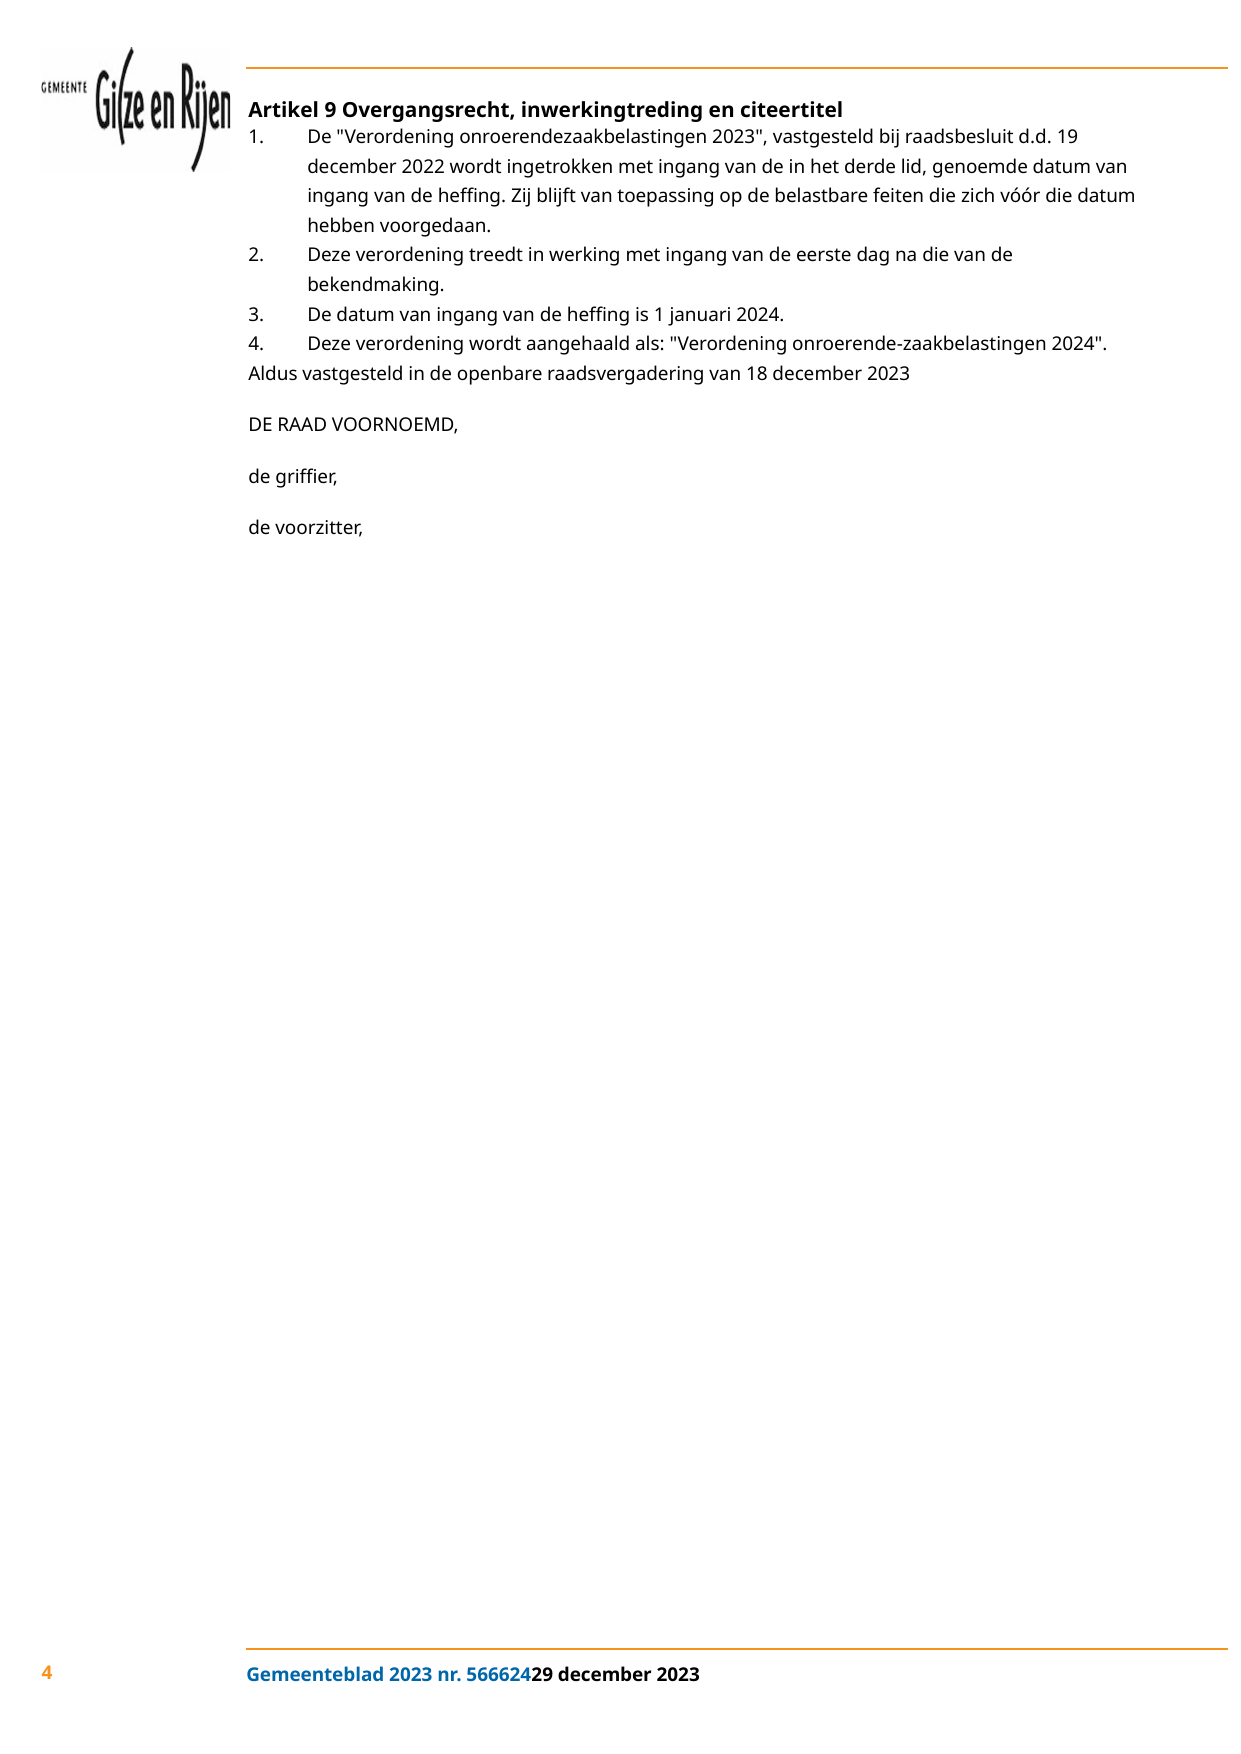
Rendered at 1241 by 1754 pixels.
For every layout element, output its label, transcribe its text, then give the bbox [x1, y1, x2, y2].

text de voorzitter, [248, 514, 1152, 540]
picture [41, 47, 231, 172]
text DE RAAD VOORNOEMD, [248, 411, 1152, 437]
list Deze verordening wordt aangehaald als: "Verordening onroerende-zaakbelastingen 2024". [248, 330, 1152, 356]
list Deze verordening treedt in werking met ingang van de eerste dag na die van de bekendmaking. [248, 242, 1152, 297]
text Aldus vastgesteld in de openbare raadsvergadering van 18 december 2023 [248, 360, 1152, 386]
list De "Verordening onroerendezaakbelastingen 2023", vastgesteld bij raadsbesluit d.d. 19 december 2022 wordt ingetrokken met ingang van de in het derde lid, genoemde datum van ingang van de heffing. Zij blijft van toepassing op de belastbare feiten die zich vóór die datum hebben voorgedaan. [248, 123, 1152, 238]
text Artikel 9 Overgangsrecht, inwerkingtreding en citeertitel [248, 95, 1152, 123]
text de griffier, [248, 463, 1152, 488]
list De datum van ingang van de heffing is 1 januari 2024. [248, 301, 1152, 326]
